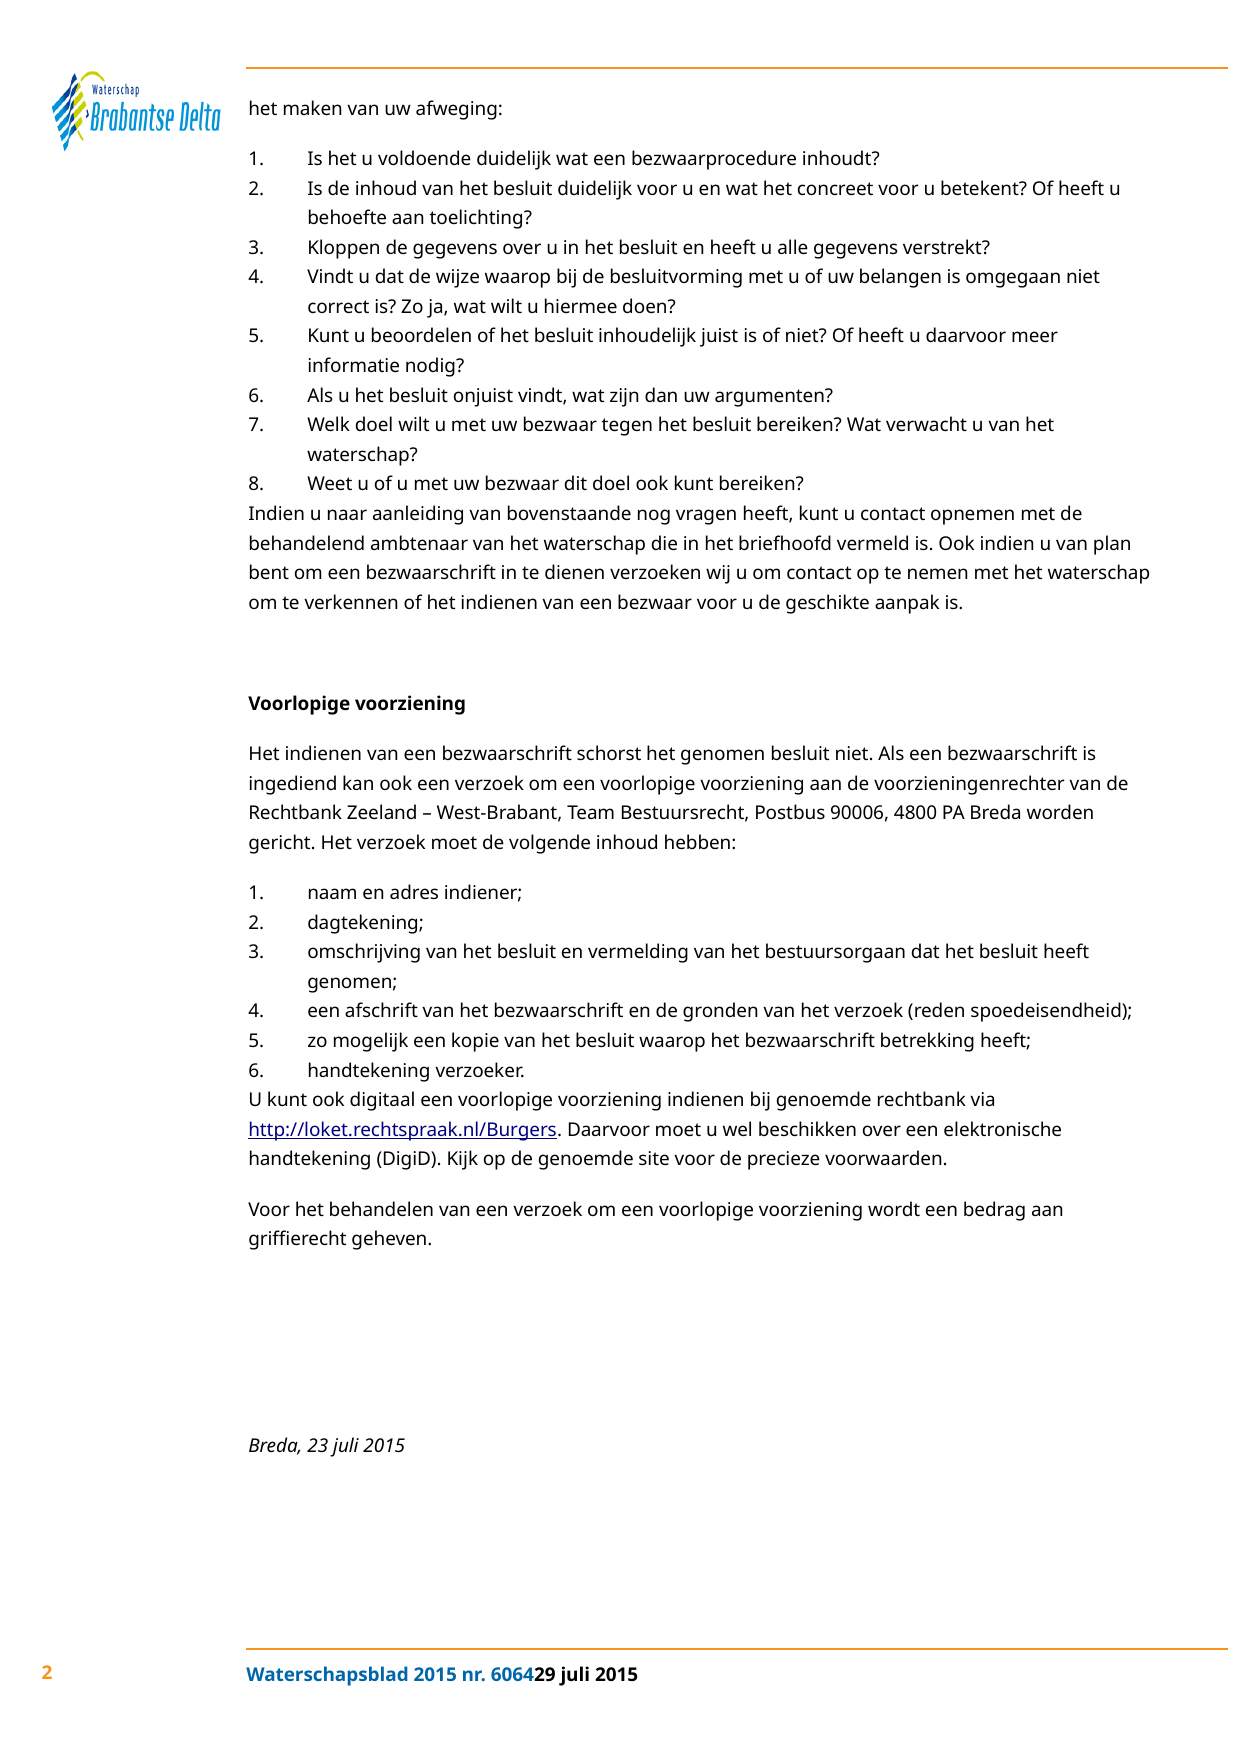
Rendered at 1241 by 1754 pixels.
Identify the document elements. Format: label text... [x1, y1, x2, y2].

list dagtekening; [248, 909, 1152, 935]
list zo mogelijk een kopie van het besluit waarop het bezwaarschrift betrekking heeft; [248, 1027, 1152, 1053]
text Breda, 23 juli 2015 [248, 1432, 1152, 1458]
picture [41, 47, 231, 172]
list Vindt u dat de wijze waarop bij de besluitvorming met u of uw belangen is omgegaan niet correct is? Zo ja, wat wilt u hiermee doen? [248, 263, 1152, 319]
list Kloppen de gegevens over u in het besluit en heeft u alle gegevens verstrekt? [248, 234, 1152, 260]
text Het indienen van een bezwaarschrift schorst het genomen besluit niet. Als een bezwaarschrift is ingediend kan ook een verzoek om een voorlopige voorziening aan de voorzieningenrechter van de Rechtbank Zeeland – West-Brabant, Team Bestuursrecht, Postbus 90006, 4800 PA Breda worden gericht. Het verzoek moet de volgende inhoud hebben: [248, 740, 1152, 855]
list omschrijving van het besluit en vermelding van het bestuursorgaan dat het besluit heeft genomen; [248, 938, 1152, 994]
list Is de inhoud van het besluit duidelijk voor u en wat het concreet voor u betekent? Of heeft u behoefte aan toelichting? [248, 175, 1152, 230]
text U kunt ook digitaal een voorlopige voorziening indienen bij genoemde rechtbank via http://loket.rechtspraak.nl/Burgers. Daarvoor moet u wel beschikken over een elektronische handtekening (DigiD). Kijk op de genoemde site voor de precieze voorwaarden. [248, 1086, 1152, 1171]
list Weet u of u met uw bezwaar dit doel ook kunt bereiken? [248, 471, 1152, 496]
list Kunt u beoordelen of het besluit inhoudelijk juist is of niet? Of heeft u daarvoor meer informatie nodig? [248, 323, 1152, 378]
list een afschrift van het bezwaarschrift en de gronden van het verzoek (reden spoedeisendheid); [248, 998, 1152, 1023]
list Is het u voldoende duidelijk wat een bezwaarprocedure inhoudt? [248, 145, 1152, 171]
text Indien u naar aanleiding van bovenstaande nog vragen heeft, kunt u contact opnemen met de behandelend ambtenaar van het waterschap die in het briefhoofd vermeld is. Ook indien u van plan bent om een bezwaarschrift in te dienen verzoeken wij u om contact op te nemen met het waterschap om te verkennen of het indienen van een bezwaar voor u de geschikte aanpak is. [248, 500, 1152, 615]
text Voor het behandelen van een verzoek om een voorlopige voorziening wordt een bedrag aan griffierecht geheven. [248, 1196, 1152, 1251]
list Welk doel wilt u met uw bezwaar tegen het besluit bereiken? Wat verwacht u van het waterschap? [248, 411, 1152, 467]
text Voorlopige voorziening [248, 690, 1152, 716]
list naam en adres indiener; [248, 879, 1152, 905]
text het maken van uw afweging: [248, 95, 1152, 121]
list Als u het besluit onjuist vindt, wat zijn dan uw argumenten? [248, 382, 1152, 408]
list handtekening verzoeker. [248, 1057, 1152, 1083]
